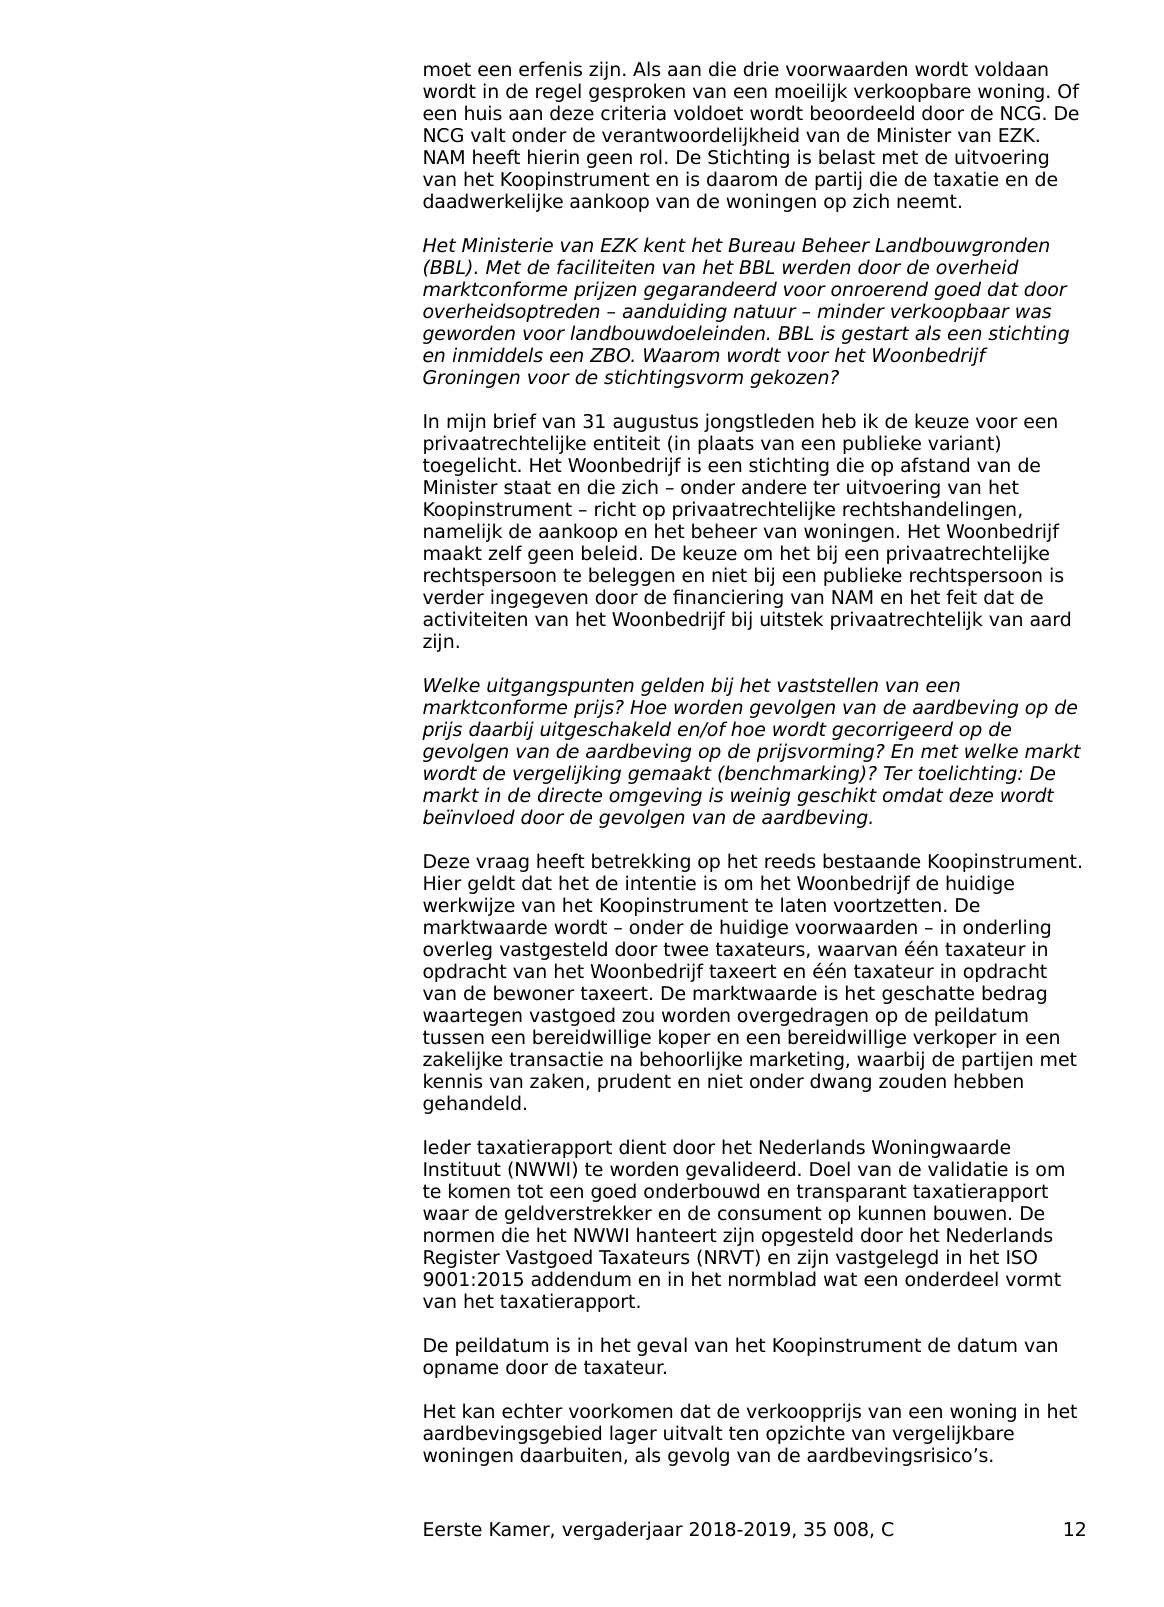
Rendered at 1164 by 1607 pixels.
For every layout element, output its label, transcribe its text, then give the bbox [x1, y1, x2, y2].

text Het Ministerie van EZK kent het Bureau Beheer Landbouwgronden (BBL). Met de faciliteiten van het BBL werden door de overheid marktconforme prijzen gegarandeerd voor onroerend goed dat door overheidsoptreden – aanduiding natuur – minder verkoopbaar was geworden voor landbouwdoeleinden. BBL is gestart als een stichting en inmiddels een ZBO. Waarom wordt voor het Woonbedrijf Groningen voor de stichtingsvorm gekozen? [422, 235, 1087, 389]
text Deze vraag heeft betrekking op het reeds bestaande Koopinstrument. Hier geldt dat het de intentie is om het Woonbedrijf de huidige werkwijze van het Koopinstrument te laten voortzetten. De marktwaarde wordt – onder de huidige voorwaarden – in onderling overleg vastgesteld door twee taxateurs, waarvan één taxateur in opdracht van het Woonbedrijf taxeert en één taxateur in opdracht van de bewoner taxeert. De marktwaarde is het geschatte bedrag waartegen vastgoed zou worden overgedragen op de peildatum tussen een bereidwillige koper en een bereidwillige verkoper in een zakelijke transactie na behoorlijke marketing, waarbij de partijen met kennis van zaken, prudent en niet onder dwang zouden hebben gehandeld. [422, 851, 1087, 1115]
text Ieder taxatierapport dient door het Nederlands Woningwaarde Instituut (NWWI) te worden gevalideerd. Doel van de validatie is om te komen tot een goed onderbouwd en transparant taxatierapport waar de geldverstrekker en de consument op kunnen bouwen. De normen die het NWWI hanteert zijn opgesteld door het Nederlands Register Vastgoed Taxateurs (NRVT) en zijn vastgelegd in het ISO 9001:2015 addendum en in het normblad wat een onderdeel vormt van het taxatierapport. [422, 1137, 1087, 1313]
text moet een erfenis zijn. Als aan die drie voorwaarden wordt voldaan wordt in de regel gesproken van een moeilijk verkoopbare woning. Of een huis aan deze criteria voldoet wordt beoordeeld door de NCG. De NCG valt onder de verantwoordelijkheid van de Minister van EZK. NAM heeft hierin geen rol. De Stichting is belast met de uitvoering van het Koopinstrument en is daarom de partij die de taxatie en de daadwerkelijke aankoop van de woningen op zich neemt. [422, 59, 1087, 213]
text In mijn brief van 31 augustus jongstleden heb ik de keuze voor een privaatrechtelijke entiteit (in plaats van een publieke variant) toegelicht. Het Woonbedrijf is een stichting die op afstand van de Minister staat en die zich – onder andere ter uitvoering van het Koopinstrument – richt op privaatrechtelijke rechtshandelingen, namelijk de aankoop en het beheer van woningen. Het Woonbedrijf maakt zelf geen beleid. De keuze om het bij een privaatrechtelijke rechtspersoon te beleggen en niet bij een publieke rechtspersoon is verder ingegeven door de financiering van NAM en het feit dat de activiteiten van het Woonbedrijf bij uitstek privaatrechtelijk van aard zijn. [422, 411, 1087, 653]
text Het kan echter voorkomen dat de verkoopprijs van een woning in het aardbevingsgebied lager uitvalt ten opzichte van vergelijkbare woningen daarbuiten, als gevolg van de aardbevingsrisico’s. [422, 1401, 1087, 1467]
text De peildatum is in het geval van het Koopinstrument de datum van opname door de taxateur. [422, 1335, 1087, 1379]
text Welke uitgangspunten gelden bij het vaststellen van een marktconforme prijs? Hoe worden gevolgen van de aardbeving op de prijs daarbij uitgeschakeld en/of hoe wordt gecorrigeerd op de gevolgen van de aardbeving op de prijsvorming? En met welke markt wordt de vergelijking gemaakt (benchmarking)? Ter toelichting: De markt in de directe omgeving is weinig geschikt omdat deze wordt beïnvloed door de gevolgen van de aardbeving. [422, 675, 1087, 829]
